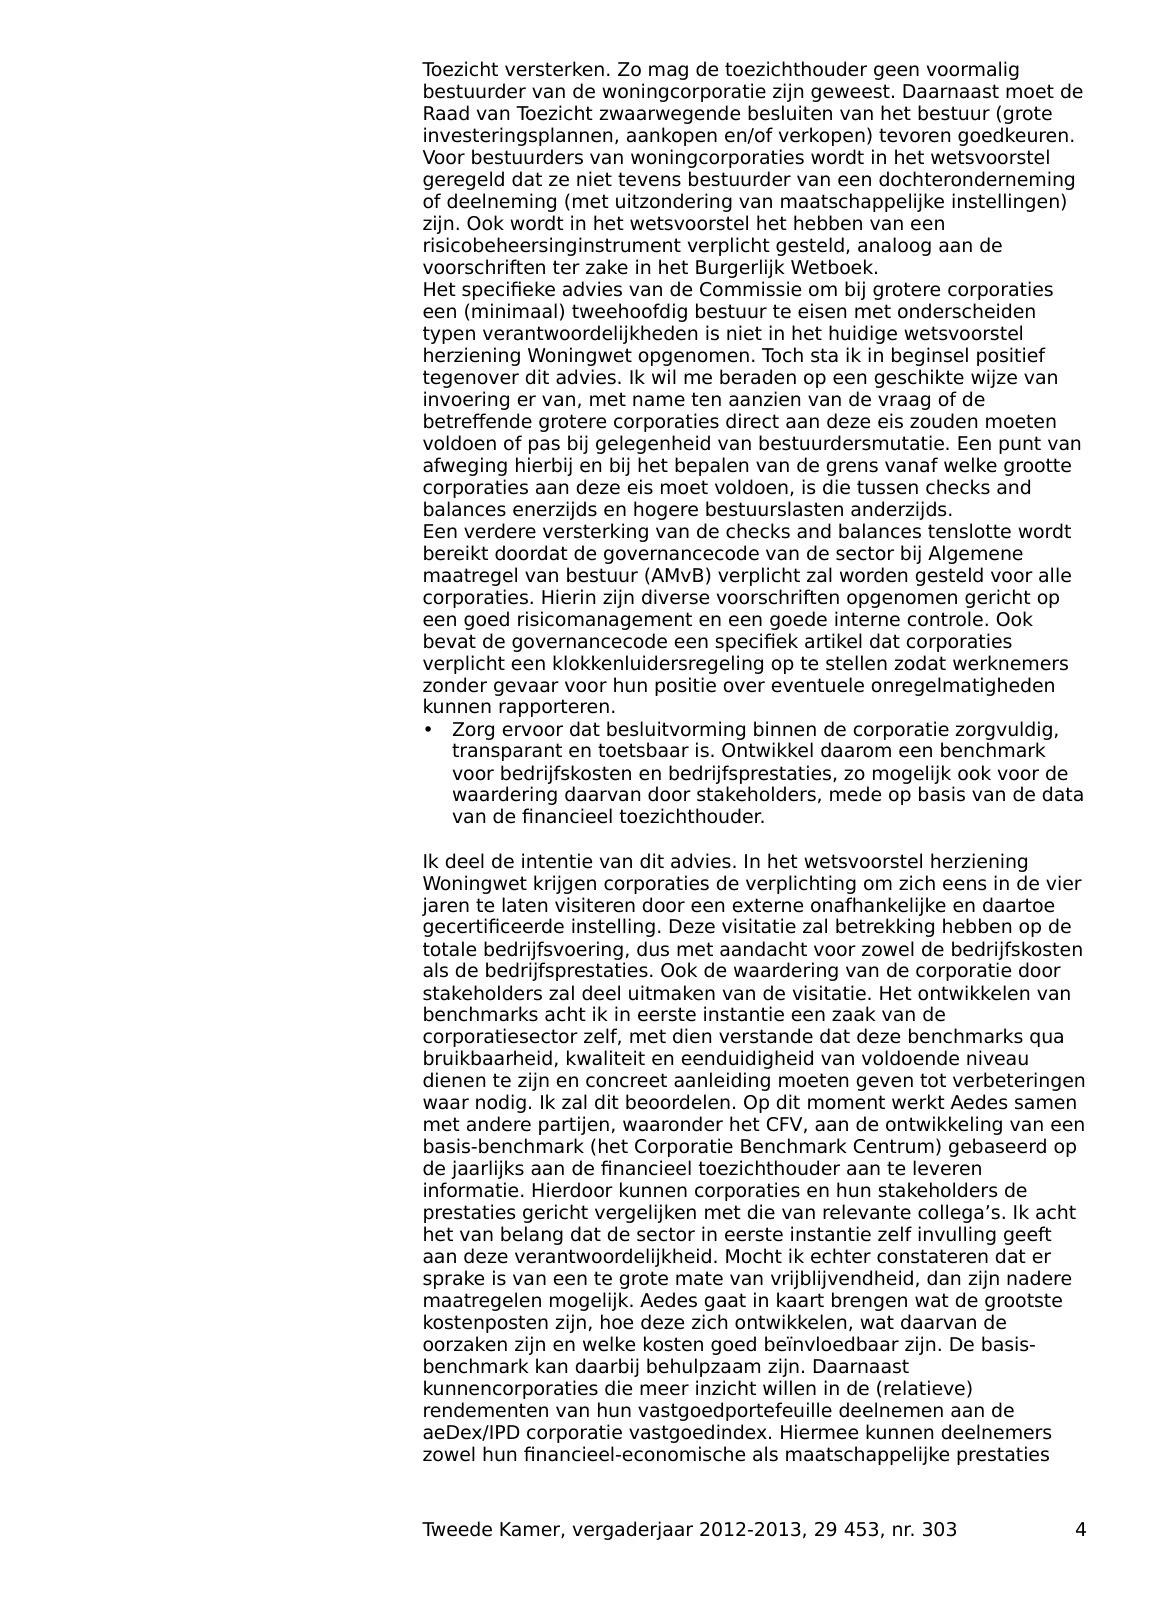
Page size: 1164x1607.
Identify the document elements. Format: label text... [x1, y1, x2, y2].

text Ik deel de intentie van dit advies. In het wetsvoorstel herziening Woningwet krijgen corporaties de verplichting om zich eens in de vier jaren te laten visiteren door een externe onafhankelijke en daartoe gecertificeerde instelling. Deze visitatie zal betrekking hebben op de totale bedrijfsvoering, dus met aandacht voor zowel de bedrijfskosten als de bedrijfsprestaties. Ook de waardering van de corporatie door stakeholders zal deel uitmaken van de visitatie. Het ontwikkelen van benchmarks acht ik in eerste instantie een zaak van de corporatiesector zelf, met dien verstande dat deze benchmarks qua bruikbaarheid, kwaliteit en eenduidigheid van voldoende niveau dienen te zijn en concreet aanleiding moeten geven tot verbeteringen waar nodig. Ik zal dit beoordelen. Op dit moment werkt Aedes samen met andere partijen, waaronder het CFV, aan de ontwikkeling van een basis-benchmark (het Corporatie Benchmark Centrum) gebaseerd op de jaarlijks aan de financieel toezichthouder aan te leveren informatie. Hierdoor kunnen corporaties en hun stakeholders de prestaties gericht vergelijken met die van relevante collega’s. Ik acht het van belang dat de sector in eerste instantie zelf invulling geeft aan deze verantwoordelijkheid. Mocht ik echter constateren dat er sprake is van een te grote mate van vrijblijvendheid, dan zijn nadere maatregelen mogelijk. Aedes gaat in kaart brengen wat de grootste kostenposten zijn, hoe deze zich ontwikkelen, wat daarvan de oorzaken zijn en welke kosten goed beïnvloedbaar zijn. De basis-benchmark kan daarbij behulpzaam zijn. Daarnaast kunnencorporaties die meer inzicht willen in de (relatieve) rendementen van hun vastgoedportefeuille deelnemen aan de aeDex/IPD corporatie vastgoedindex. Hiermee kunnen deelnemers zowel hun financieel-economische als maatschappelijke prestaties [422, 851, 1087, 1466]
text Een verdere versterking van de checks and balances tenslotte wordt bereikt doordat de governancecode van de sector bij Algemene maatregel van bestuur (AMvB) verplicht zal worden gesteld voor alle corporaties. Hierin zijn diverse voorschriften opgenomen gericht op een goed risicomanagement en een goede interne controle. Ook bevat de governancecode een specifiek artikel dat corporaties verplicht een klokkenluidersregeling op te stellen zodat werknemers zonder gevaar voor hun positie over eventuele onregelmatigheden kunnen rapporteren. [422, 521, 1087, 718]
text Toezicht versterken. Zo mag de toezichthouder geen voormalig bestuurder van de woningcorporatie zijn geweest. Daarnaast moet de Raad van Toezicht zwaarwegende besluiten van het bestuur (grote investeringsplannen, aankopen en/of verkopen) tevoren goedkeuren. Voor bestuurders van woningcorporaties wordt in het wetsvoorstel geregeld dat ze niet tevens bestuurder van een dochteronderneming of deelneming (met uitzondering van maatschappelijke instellingen) zijn. Ook wordt in het wetsvoorstel het hebben van een risicobeheersinginstrument verplicht gesteld, analoog aan de voorschriften ter zake in het Burgerlijk Wetboek. [422, 59, 1087, 279]
text • Zorg ervoor dat besluitvorming binnen de corporatie zorgvuldig, transparant en toetsbaar is. Ontwikkel daarom een benchmark voor bedrijfskosten en bedrijfsprestaties, zo mogelijk ook voor de waardering daarvan door stakeholders, mede op basis van de data van de financieel toezichthouder. [422, 718, 1087, 828]
text Het specifieke advies van de Commissie om bij grotere corporaties een (minimaal) tweehoofdig bestuur te eisen met onderscheiden typen verantwoordelijkheden is niet in het huidige wetsvoorstel herziening Woningwet opgenomen. Toch sta ik in beginsel positief tegenover dit advies. Ik wil me beraden op een geschikte wijze van invoering er van, met name ten aanzien van de vraag of de betreffende grotere corporaties direct aan deze eis zouden moeten voldoen of pas bij gelegenheid van bestuurdersmutatie. Een punt van afweging hierbij en bij het bepalen van de grens vanaf welke grootte corporaties aan deze eis moet voldoen, is die tussen checks and balances enerzijds en hogere bestuurslasten anderzijds. [422, 279, 1087, 521]
